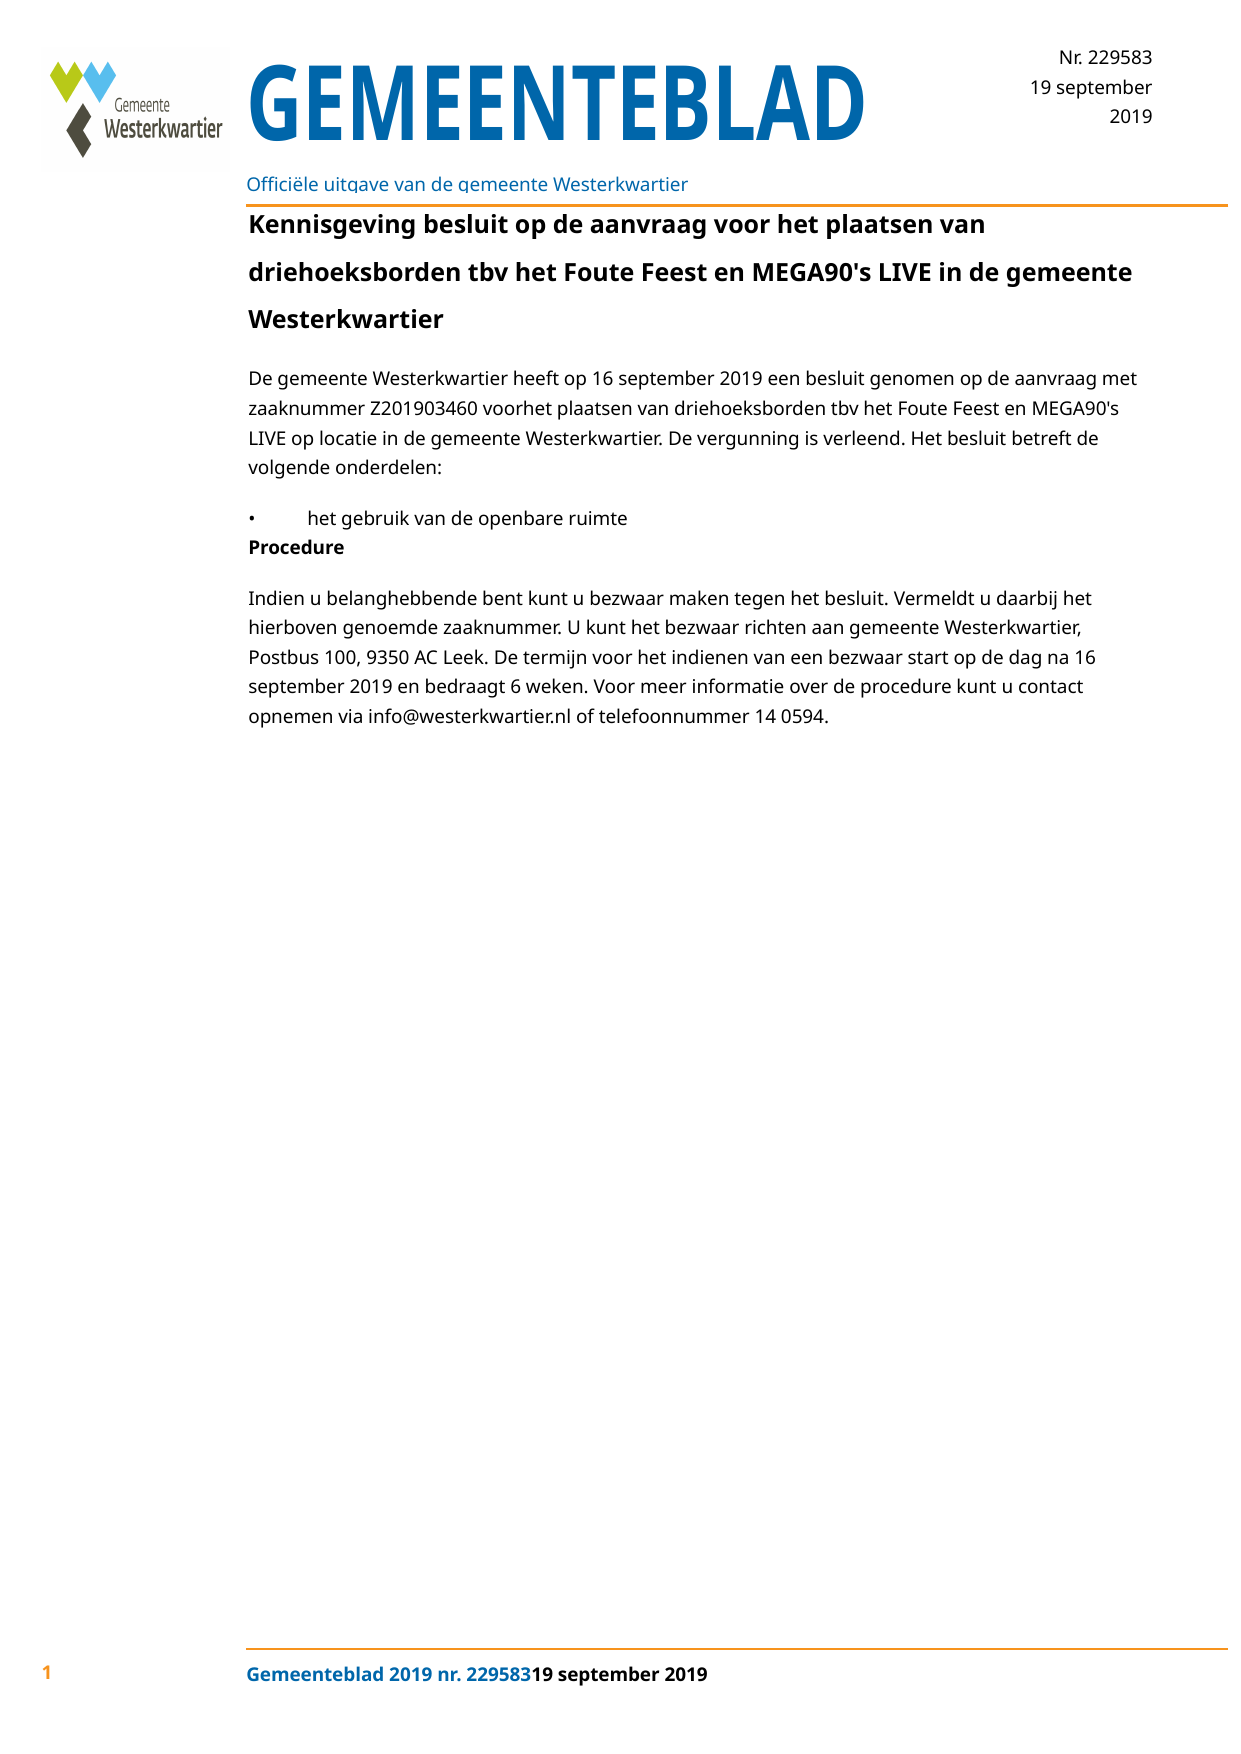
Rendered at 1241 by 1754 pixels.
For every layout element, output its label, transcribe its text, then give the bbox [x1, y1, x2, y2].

text Procedure [248, 534, 1152, 560]
text Indien u belanghebbende bent kunt u bezwaar maken tegen het besluit. Vermeldt u daarbij het hierboven genoemde zaaknummer. U kunt het bezwaar richten aan gemeente Westerkwartier, Postbus 100, 9350 AC Leek. De termijn voor het indienen van een bezwaar start op de dag na 16 september 2019 en bedraagt 6 weken. Voor meer informatie over de procedure kunt u contact opnemen via info@westerkwartier.nl of telefoonnummer 14 0594. [248, 585, 1152, 729]
list het gebruik van de openbare ruimte [248, 505, 1152, 530]
text Kennisgeving besluit op de aanvraag voor het plaatsen van driehoeksborden tbv het Foute Feest en MEGA90's LIVE in de gemeente Westerkwartier [248, 207, 1152, 336]
text De gemeente Westerkwartier heeft op 16 september 2019 een besluit genomen op de aanvraag met zaaknummer Z201903460 voorhet plaatsen van driehoeksborden tbv het Foute Feest en MEGA90's LIVE op locatie in de gemeente Westerkwartier. De vergunning is verleend. Het besluit betreft de volgende onderdelen: [248, 366, 1152, 480]
picture [41, 47, 231, 172]
